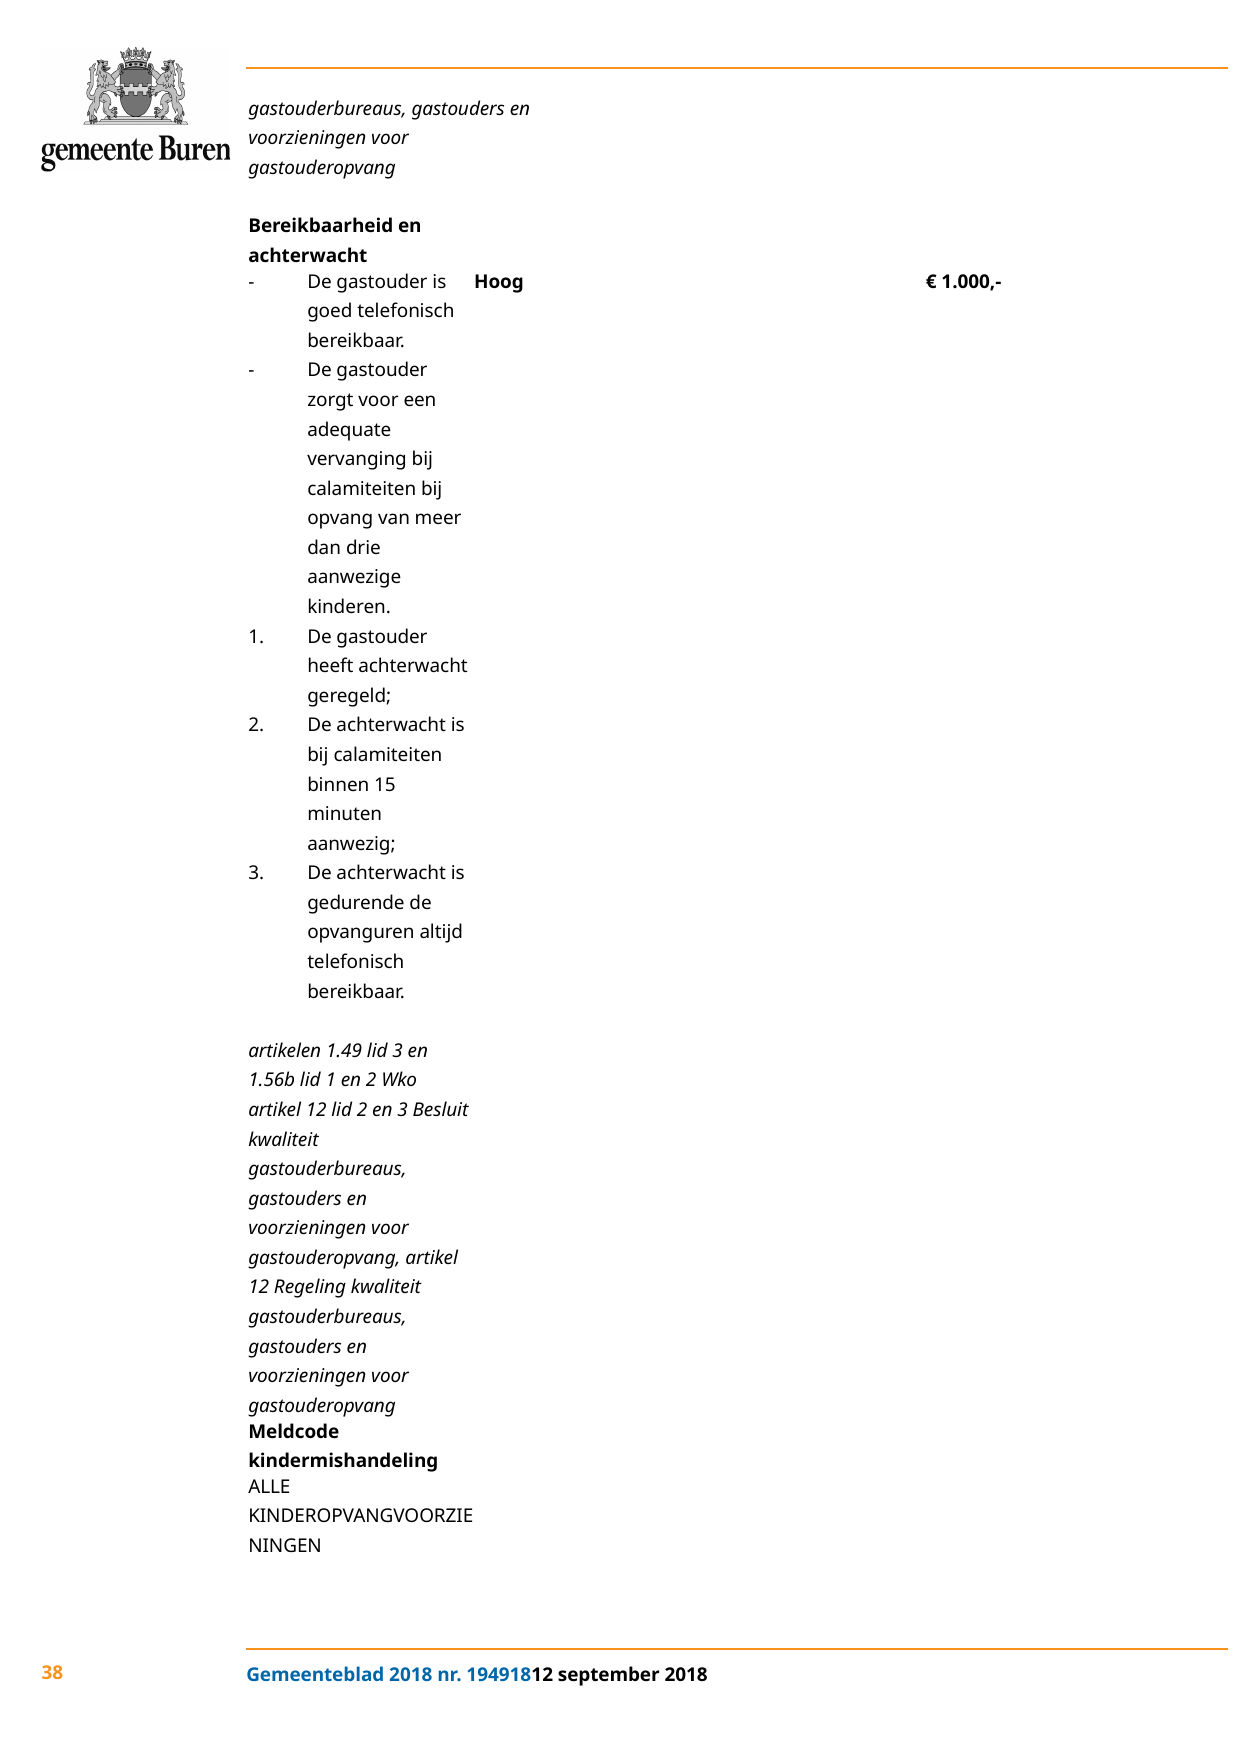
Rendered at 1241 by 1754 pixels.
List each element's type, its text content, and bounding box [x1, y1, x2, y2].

table_cell [549, 95, 850, 180]
table_cell [850, 95, 1152, 180]
table_cell € 1.000,- [926, 268, 1152, 1418]
table_cell Meldcode kindermishandeling [248, 1418, 474, 1473]
picture [41, 47, 231, 172]
table_cell Hoog [474, 268, 700, 1418]
table_cell gastouderbureaus, gastouders en voorzieningen voor gastouderopvang [248, 95, 549, 180]
table_cell ALLE KINDEROPVANGVOORZIENINGEN [248, 1473, 474, 1558]
table_cell De gastouder is goed telefonisch bereikbaar. De gastouder zorgt voor een adequate vervanging bij calamiteiten bij opvang van meer dan drie aanwezige kinderen. De gastouder heeft achterwacht geregeld; De achterwacht is bij calamiteiten binnen 15 minuten aanwezig; De achterwacht is gedurende de opvanguren altijd telefonisch bereikbaar. artikelen 1.49 lid 3 en 1.56b lid 1 en 2 Wko artikel 12 lid 2 en 3 Besluit kwaliteit gastouderbureaus, gastouders en voorzieningen voor gastouderopvang, artikel 12 Regeling kwaliteit gastouderbureaus, gastouders en voorzieningen voor gastouderopvang [248, 268, 474, 1418]
table_cell [700, 268, 926, 1418]
table_header Bereikbaarheid en achterwacht [248, 213, 474, 268]
